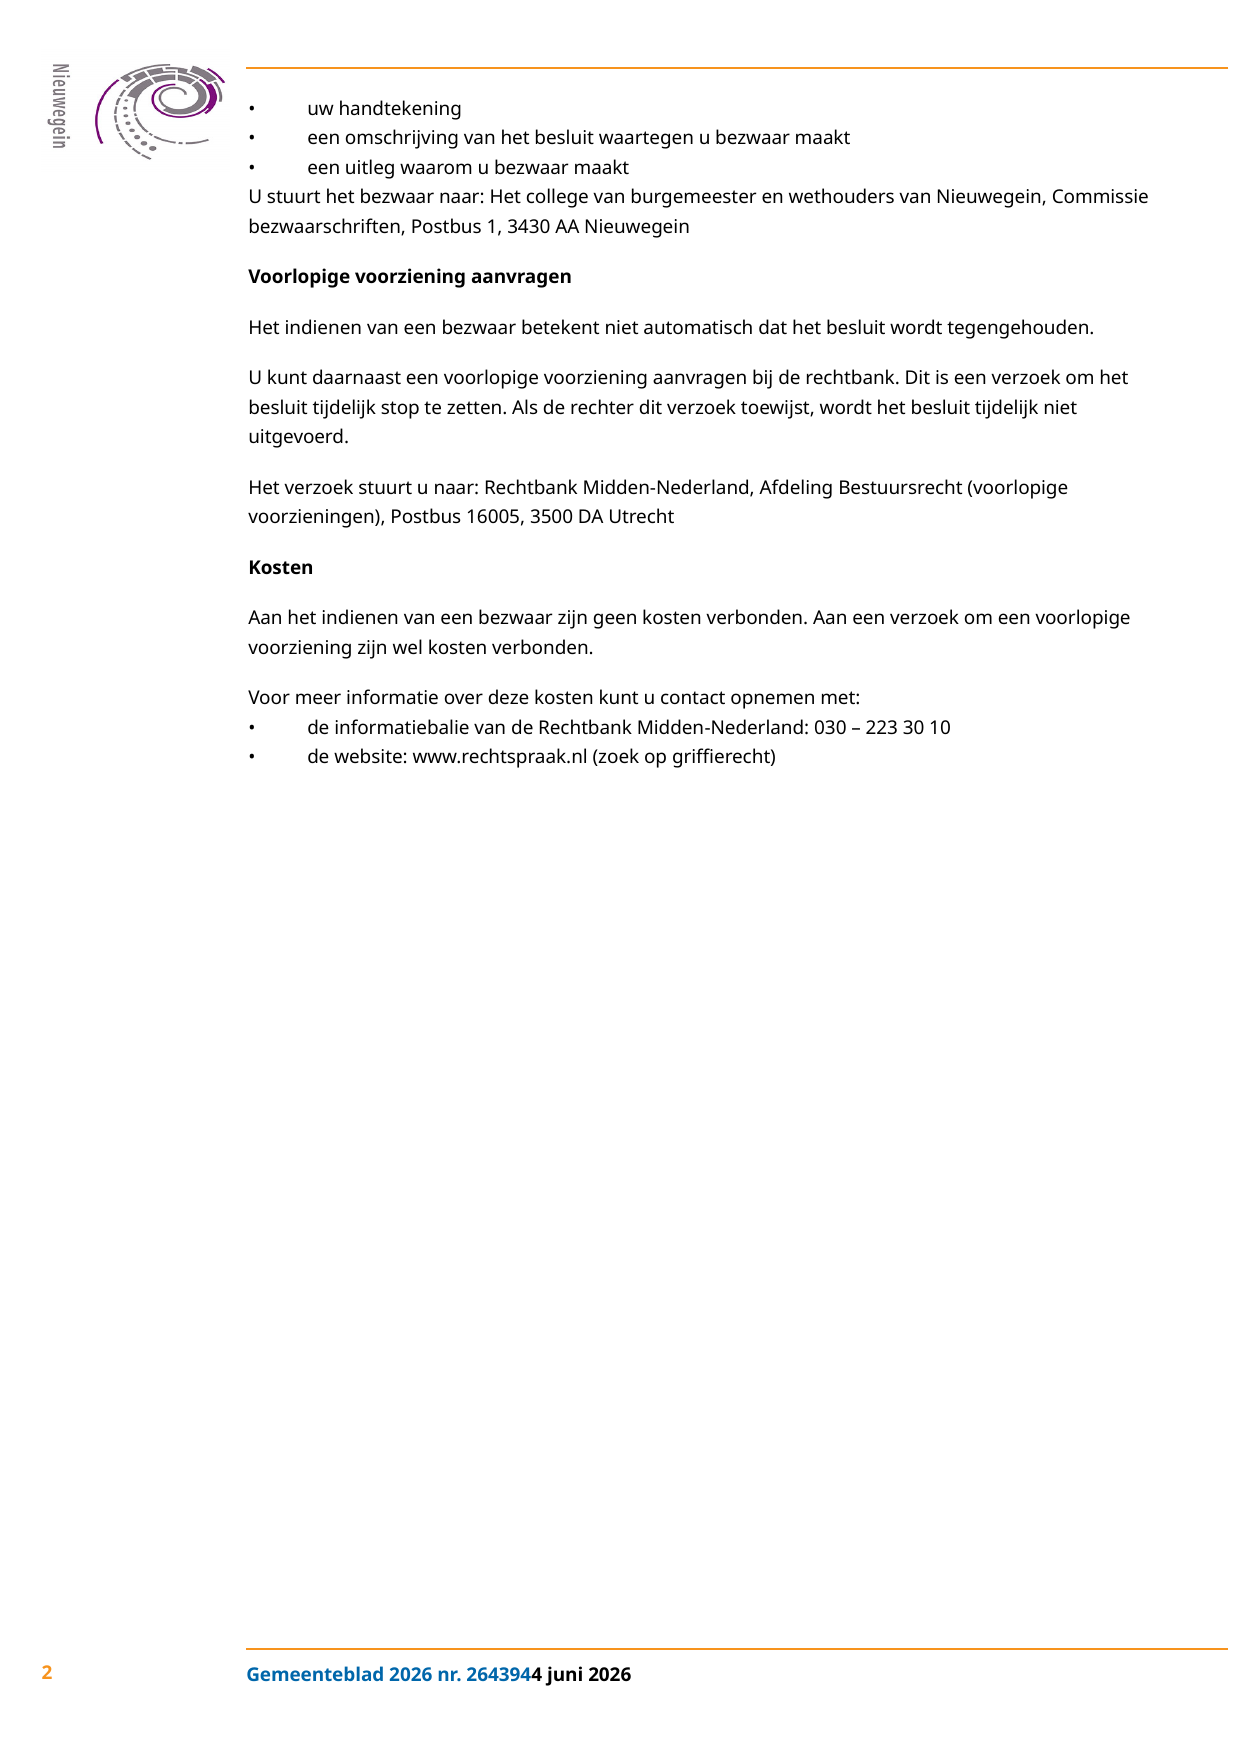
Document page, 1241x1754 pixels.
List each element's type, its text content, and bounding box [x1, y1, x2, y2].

text Voor meer informatie over deze kosten kunt u contact opnemen met: [248, 684, 1152, 710]
text Aan het indienen van een bezwaar zijn geen kosten verbonden. Aan een verzoek om een voorlopige voorziening zijn wel kosten verbonden. [248, 604, 1152, 660]
text Voorlopige voorziening aanvragen [248, 263, 1152, 289]
text U stuurt het bezwaar naar: Het college van burgemeester en wethouders van Nieuwegein, Commissie bezwaarschriften, Postbus 1, 3430 AA Nieuwegein [248, 183, 1152, 239]
text Het indienen van een bezwaar betekent niet automatisch dat het besluit wordt tegengehouden. [248, 314, 1152, 340]
list een omschrijving van het besluit waartegen u bezwaar maakt [248, 124, 1152, 150]
text Het verzoek stuurt u naar: Rechtbank Midden-Nederland, Afdeling Bestuursrecht (voorlopige voorzieningen), Postbus 16005, 3500 DA Utrecht [248, 474, 1152, 529]
list de website: www.rechtspraak.nl (zoek op griffierecht) [248, 743, 1152, 769]
text Kosten [248, 554, 1152, 580]
text U kunt daarnaast een voorlopige voorziening aanvragen bij de rechtbank. Dit is een verzoek om het besluit tijdelijk stop te zetten. Als de rechter dit verzoek toewijst, wordt het besluit tijdelijk niet uitgevoerd. [248, 364, 1152, 449]
list de informatiebalie van de Rechtbank Midden‑Nederland: 030 – 223 30 10 [248, 714, 1152, 740]
list een uitleg waarom u bezwaar maakt [248, 154, 1152, 180]
list uw handtekening [248, 95, 1152, 121]
picture [41, 47, 231, 172]
